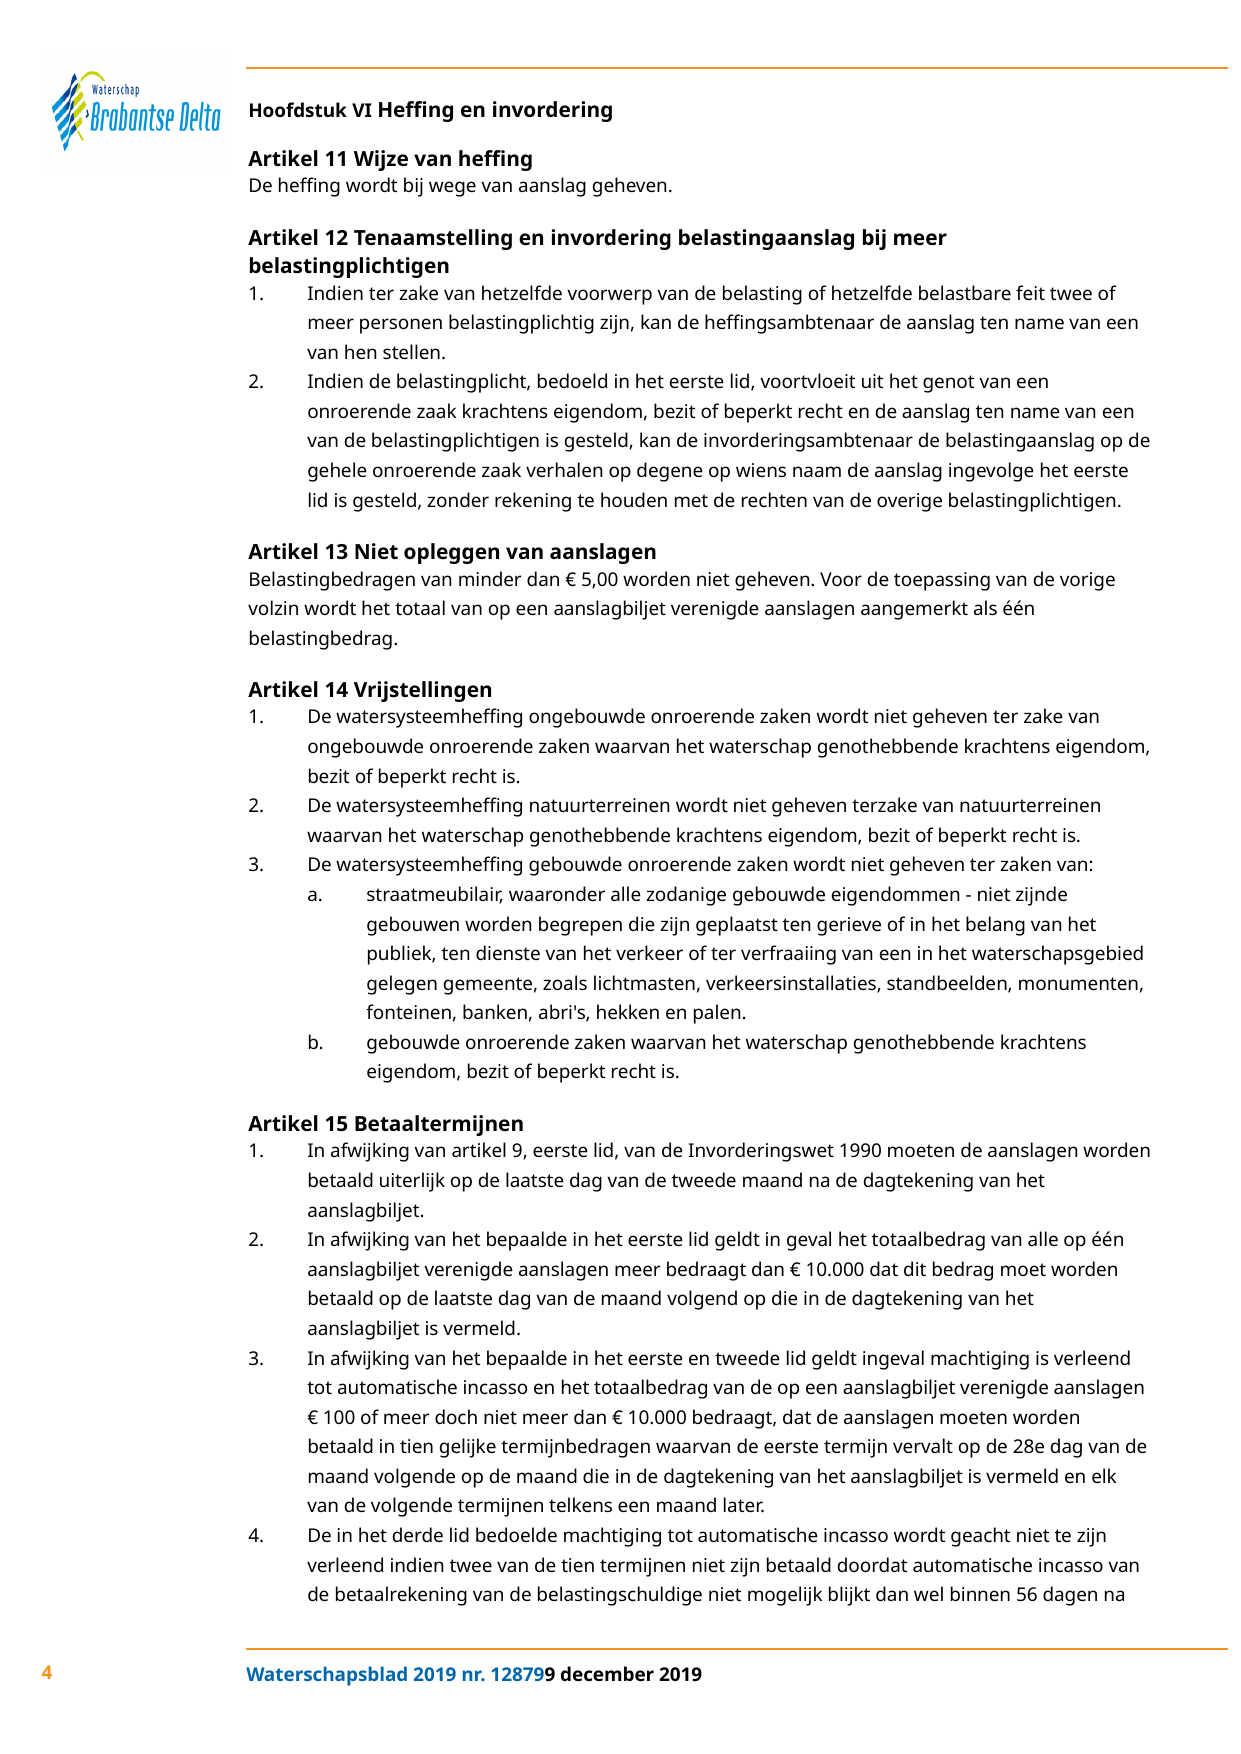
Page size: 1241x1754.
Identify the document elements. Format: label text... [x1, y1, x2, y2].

text Artikel 14 Vrijstellingen [248, 675, 1152, 704]
list De in het derde lid bedoelde machtiging tot automatische incasso wordt geacht niet te zijn verleend indien twee van de tien termijnen niet zijn betaald doordat automatische incasso van de betaalrekening van de belastingschuldige niet mogelijk blijkt dan wel binnen 56 dagen na [248, 1522, 1152, 1607]
text De heffing wordt bij wege van aanslag geheven. [248, 172, 1152, 198]
text Belastingbedragen van minder dan € 5,00 worden niet geheven. Voor de toepassing van de vorige volzin wordt het totaal van op een aanslagbiljet verenigde aanslagen aangemerkt als één belastingbedrag. [248, 566, 1152, 651]
text Hoofdstuk VI Heffing en invordering [248, 95, 1152, 123]
list In afwijking van het bepaalde in het eerste en tweede lid geldt ingeval machtiging is verleend tot automatische incasso en het totaalbedrag van de op een aanslagbiljet verenigde aanslagen € 100 of meer doch niet meer dan € 10.000 bedraagt, dat de aanslagen moeten worden betaald in tien gelijke termijnbedragen waarvan de eerste termijn vervalt op de 28e dag van de maand volgende op de maand die in de dagtekening van het aanslagbiljet is vermeld en elk van de volgende termijnen telkens een maand later. [248, 1345, 1152, 1518]
list gebouwde onroerende zaken waarvan het waterschap genothebbende krachtens eigendom, bezit of beperkt recht is. [307, 1029, 1152, 1084]
list De watersysteemheffing natuurterreinen wordt niet geheven terzake van natuurterreinen waarvan het waterschap genothebbende krachtens eigendom, bezit of beperkt recht is. [248, 792, 1152, 848]
list Indien ter zake van hetzelfde voorwerp van de belasting of hetzelfde belastbare feit twee of meer personen belastingplichtig zijn, kan de heffingsambtenaar de aanslag ten name van een van hen stellen. [248, 280, 1152, 365]
picture [41, 47, 231, 172]
list In afwijking van het bepaalde in het eerste lid geldt in geval het totaalbedrag van alle op één aanslagbiljet verenigde aanslagen meer bedraagt dan € 10.000 dat dit bedrag moet worden betaald op de laatste dag van de maand volgend op die in de dagtekening van het aanslagbiljet is vermeld. [248, 1226, 1152, 1341]
text Artikel 15 Betaaltermijnen [248, 1109, 1152, 1138]
text Artikel 13 Niet opleggen van aanslagen [248, 537, 1152, 566]
text Artikel 12 Tenaamstelling en invordering belastingaanslag bij meer belastingplichtigen [248, 223, 1152, 280]
list De watersysteemheffing ongebouwde onroerende zaken wordt niet geheven ter zake van ongebouwde onroerende zaken waarvan het waterschap genothebbende krachtens eigendom, bezit of beperkt recht is. [248, 704, 1152, 789]
text Artikel 11 Wijze van heffing [248, 144, 1152, 172]
list De watersysteemheffing gebouwde onroerende zaken wordt niet geheven ter zaken van: [248, 852, 1152, 877]
list straatmeubilair, waaronder alle zodanige gebouwde eigendommen - niet zijnde gebouwen worden begrepen die zijn geplaatst ten gerieve of in het belang van het publiek, ten dienste van het verkeer of ter verfraaiing van een in het waterschapsgebied gelegen gemeente, zoals lichtmasten, verkeersinstallaties, standbeelden, monumenten, fonteinen, banken, abri's, hekken en palen. [307, 881, 1152, 1025]
list Indien de belastingplicht, bedoeld in het eerste lid, voortvloeit uit het genot van een onroerende zaak krachtens eigendom, bezit of beperkt recht en de aanslag ten name van een van de belastingplichtigen is gesteld, kan de invorderingsambtenaar de belastingaanslag op de gehele onroerende zaak verhalen op degene op wiens naam de aanslag ingevolge het eerste lid is gesteld, zonder rekening te houden met de rechten van de overige belastingplichtigen. [248, 368, 1152, 513]
list In afwijking van artikel 9, eerste lid, van de Invorderingswet 1990 moeten de aanslagen worden betaald uiterlijk op de laatste dag van de tweede maand na de dagtekening van het aanslagbiljet. [248, 1138, 1152, 1222]
